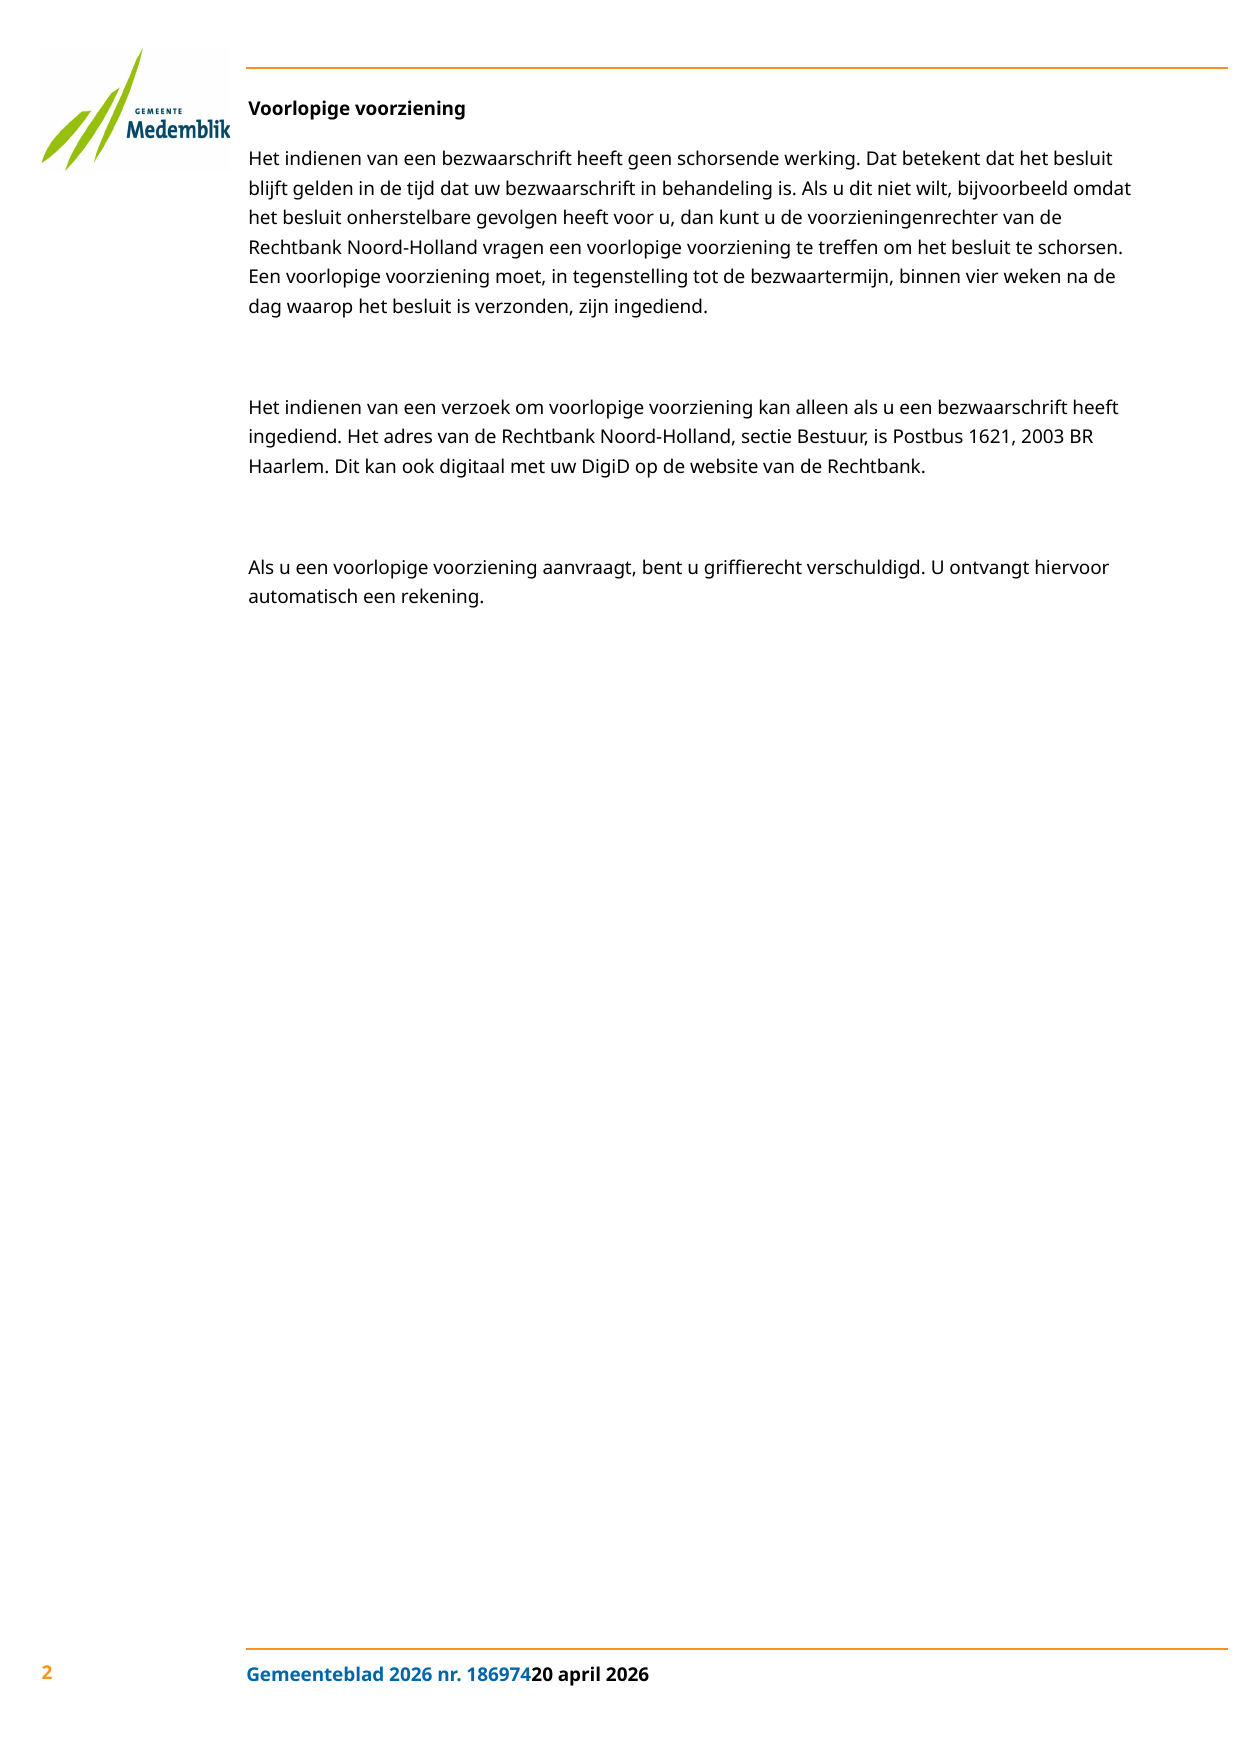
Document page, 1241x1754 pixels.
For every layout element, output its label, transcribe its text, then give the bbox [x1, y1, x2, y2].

text Het indienen van een verzoek om voorlopige voorziening kan alleen als u een bezwaarschrift heeft ingediend. Het adres van de Rechtbank Noord-Holland, sectie Bestuur, is Postbus 1621, 2003 BR Haarlem. Dit kan ook digitaal met uw DigiD op de website van de Rechtbank. [248, 394, 1152, 479]
text Als u een voorlopige voorziening aanvraagt, bent u griffierecht verschuldigd. U ontvangt hiervoor automatisch een rekening. [248, 554, 1152, 609]
text Voorlopige voorziening [248, 95, 1152, 121]
picture [41, 47, 231, 172]
text Het indienen van een bezwaarschrift heeft geen schorsende werking. Dat betekent dat het besluit blijft gelden in de tijd dat uw bezwaarschrift in behandeling is. Als u dit niet wilt, bijvoorbeeld omdat het besluit onherstelbare gevolgen heeft voor u, dan kunt u de voorzieningenrechter van de Rechtbank Noord-Holland vragen een voorlopige voorziening te treffen om het besluit te schorsen. Een voorlopige voorziening moet, in tegenstelling tot de bezwaartermijn, binnen vier weken na de dag waarop het besluit is verzonden, zijn ingediend. [248, 145, 1152, 319]
